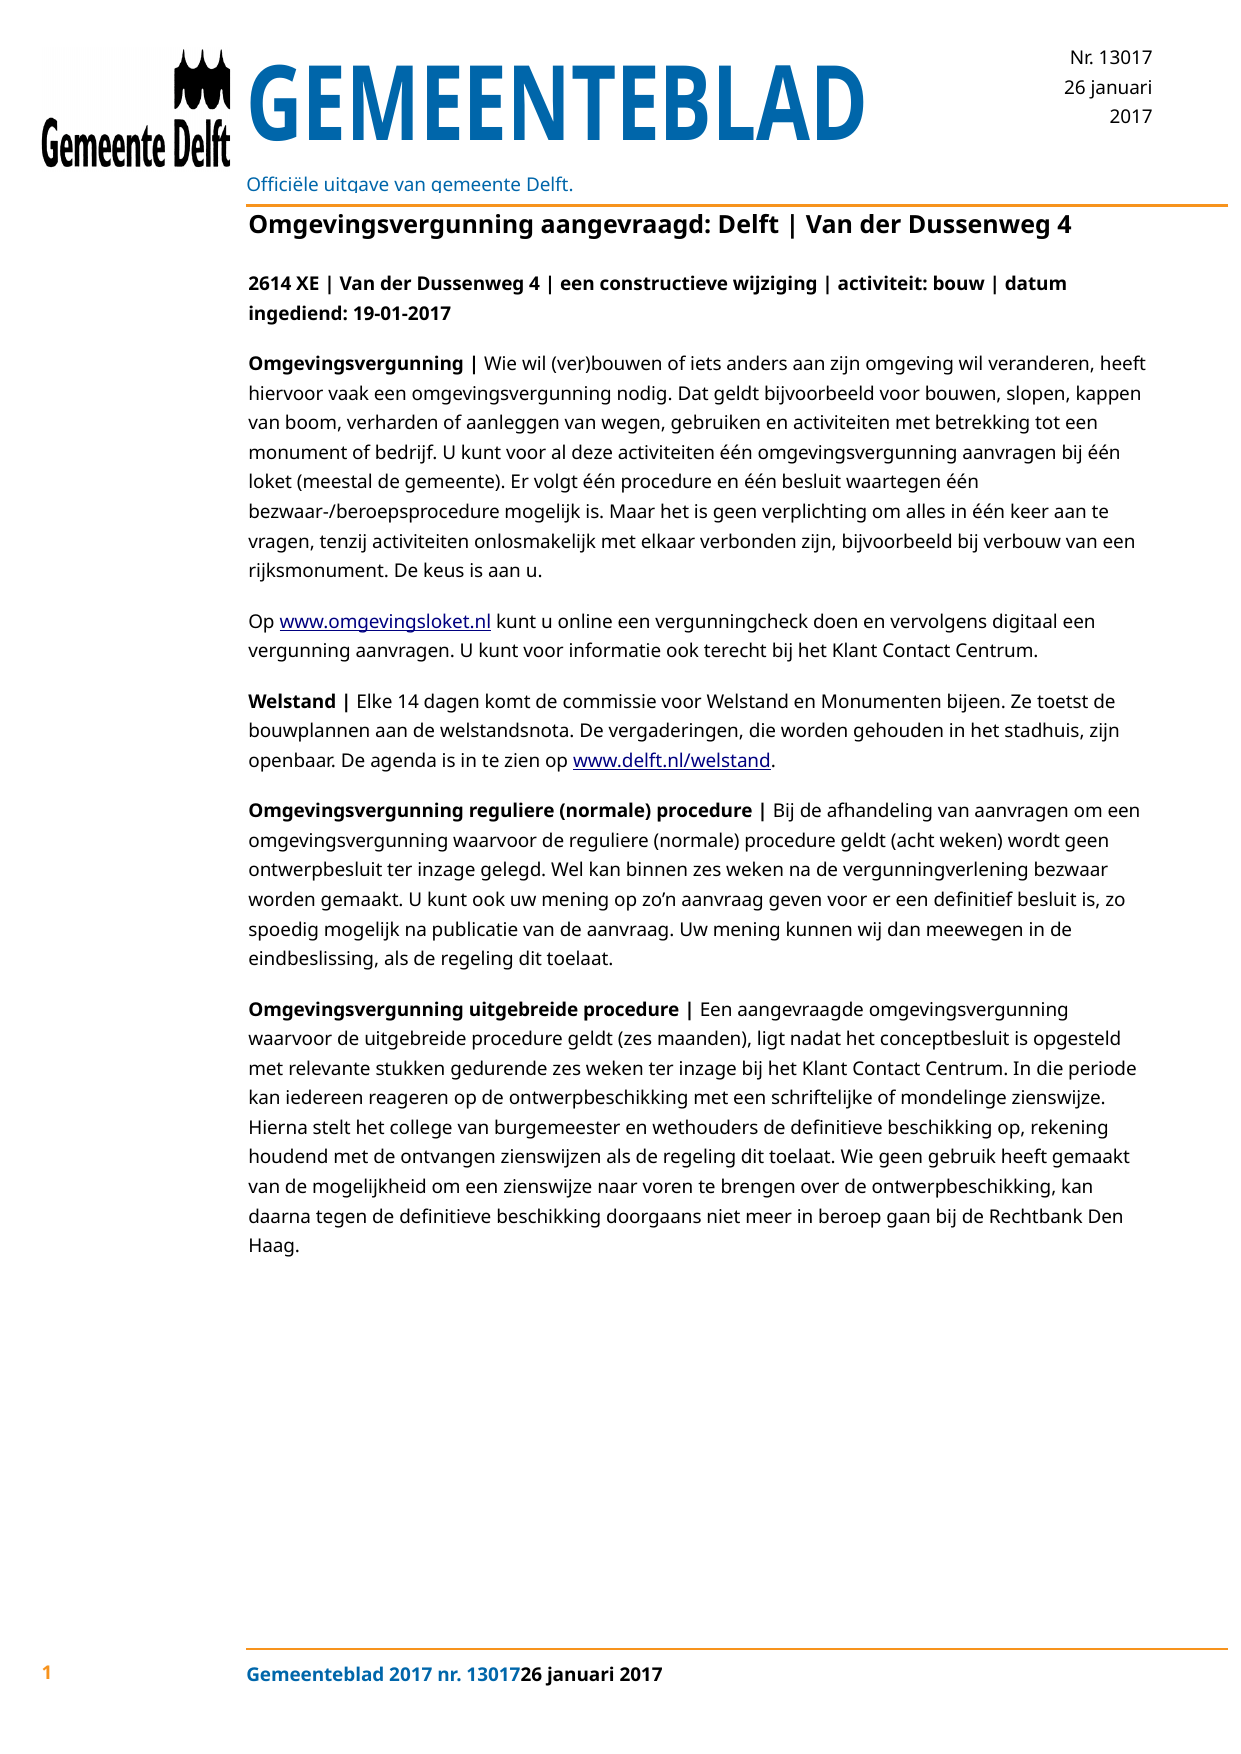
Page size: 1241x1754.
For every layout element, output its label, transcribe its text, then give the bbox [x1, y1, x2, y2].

text Omgevingsvergunning reguliere (normale) procedure | Bij de afhandeling van aanvragen om een omgevingsvergunning waarvoor de reguliere (normale) procedure geldt (acht weken) wordt geen ontwerpbesluit ter inzage gelegd. Wel kan binnen zes weken na de vergunningverlening bezwaar worden gemaakt. U kunt ook uw mening op zo’n aanvraag geven voor er een definitief besluit is, zo spoedig mogelijk na publicatie van de aanvraag. Uw mening kunnen wij dan meewegen in de eindbeslissing, als de regeling dit toelaat. [248, 797, 1152, 971]
text Omgevingsvergunning uitgebreide procedure | Een aangevraagde omgevingsvergunning waarvoor de uitgebreide procedure geldt (zes maanden), ligt nadat het conceptbesluit is opgesteld met relevante stukken gedurende zes weken ter inzage bij het Klant Contact Centrum. In die periode kan iedereen reageren op de ontwerpbeschikking met een schriftelijke of mondelinge zienswijze. Hierna stelt het college van burgemeester en wethouders de definitieve beschikking op, rekening houdend met de ontvangen zienswijzen als de regeling dit toelaat. Wie geen gebruik heeft gemaakt van de mogelijkheid om een zienswijze naar voren te brengen over de ontwerpbeschikking, kan daarna tegen de definitieve beschikking doorgaans niet meer in beroep gaan bij de Rechtbank Den Haag. [248, 996, 1152, 1258]
text 2614 XE | Van der Dussenweg 4 | een constructieve wijziging | activiteit: bouw | datum ingediend: 19-01-2017 [248, 270, 1152, 326]
picture [41, 47, 231, 172]
text Omgevingsvergunning aangevraagd: Delft | Van der Dussenweg 4 [248, 207, 1152, 241]
text Op www.omgevingsloket.nl kunt u online een vergunningcheck doen en vervolgens digitaal een vergunning aanvragen. U kunt voor informatie ook terecht bij het Klant Contact Centrum. [248, 608, 1152, 663]
text Omgevingsvergunning | Wie wil (ver)bouwen of iets anders aan zijn omgeving wil veranderen, heeft hiervoor vaak een omgevingsvergunning nodig. Dat geldt bijvoorbeeld voor bouwen, slopen, kappen van boom, verharden of aanleggen van wegen, gebruiken en activiteiten met betrekking tot een monument of bedrijf. U kunt voor al deze activiteiten één omgevingsvergunning aanvragen bij één loket (meestal de gemeente). Er volgt één procedure en één besluit waartegen één bezwaar-/beroepsprocedure mogelijk is. Maar het is geen verplichting om alles in één keer aan te vragen, tenzij activiteiten onlosmakelijk met elkaar verbonden zijn, bijvoorbeeld bij verbouw van een rijksmonument. De keus is aan u. [248, 350, 1152, 583]
text Welstand | Elke 14 dagen komt de commissie voor Welstand en Monumenten bijeen. Ze toetst de bouwplannen aan de welstandsnota. De vergaderingen, die worden gehouden in het stadhuis, zijn openbaar. De agenda is in te zien op www.delft.nl/welstand. [248, 688, 1152, 773]
